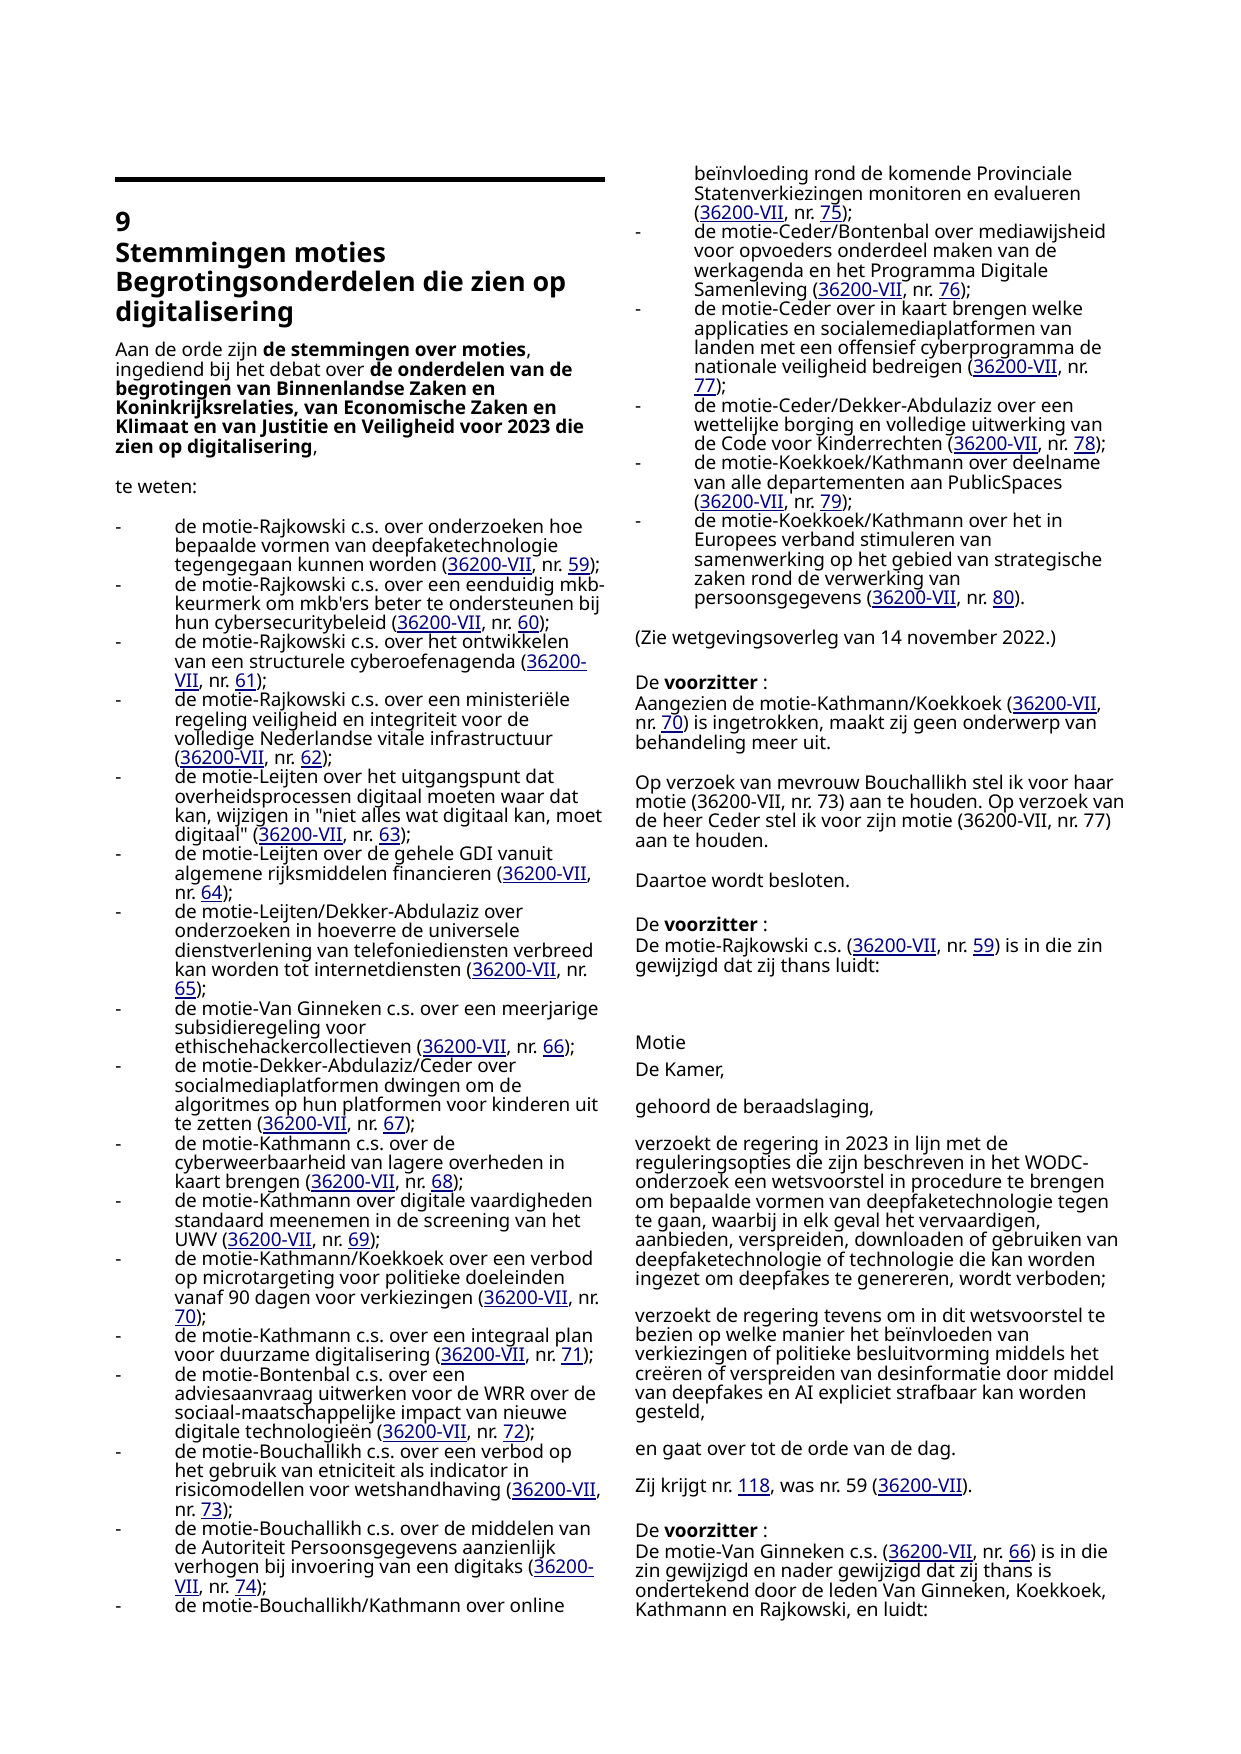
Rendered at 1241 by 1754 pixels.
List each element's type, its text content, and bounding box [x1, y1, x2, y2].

list de motie-Van Ginneken c.s. over een meerjarige subsidieregeling voor ethischehackercollectieven (36200-VII, nr. 66); [115, 999, 605, 1057]
list de motie-Leijten over de gehele GDI vanuit algemene rijksmiddelen financieren (36200-VII, nr. 64); [115, 845, 605, 903]
text De voorzitter : [635, 1517, 1125, 1543]
text De motie-Rajkowski c.s. (36200-VII, nr. 59) is in die zin gewijzigd dat zij thans luidt: [635, 937, 1125, 976]
text Aangezien de motie-Kathmann/Koekkoek (36200-VII, nr. 70) is ingetrokken, maakt zij geen onderwerp van behandeling meer uit. [635, 695, 1125, 753]
list de motie-Ceder/Dekker-Abdulaziz over een wettelijke borging en volledige uitwerking van de Code voor Kinderrechten (36200-VII, nr. 78); [635, 397, 1125, 454]
list beïnvloeding rond de komende Provinciale Statenverkiezingen monitoren en evalueren (36200-VII, nr. 75); [635, 165, 1125, 223]
list de motie-Kathmann c.s. over de cyberweerbaarheid van lagere overheden in kaart brengen (36200-VII, nr. 68); [115, 1134, 605, 1192]
text en gaat over tot de orde van de dag. [635, 1440, 1125, 1459]
text De motie-Van Ginneken c.s. (36200-VII, nr. 66) is in die zin gewijzigd en nader gewijzigd dat zij thans is ondertekend door de leden Van Ginneken, Koekkoek, Kathmann en Rajkowski, en luidt: [635, 1543, 1125, 1620]
list de motie-Kathmann/Koekkoek over een verbod op microtargeting voor politieke doeleinden vanaf 90 dagen voor verkiezingen (36200-VII, nr. 70); [115, 1250, 605, 1327]
text Op verzoek van mevrouw Bouchallikh stel ik voor haar motie (36200-VII, nr. 73) aan te houden. Op verzoek van de heer Ceder stel ik voor zijn motie (36200-VII, nr. 77) aan te houden. [635, 774, 1125, 851]
text Stemmingen moties Begrotingsonderdelen die zien op digitalisering [115, 239, 605, 341]
list de motie-Rajkowski c.s. over een ministeriële regeling veiligheid en integriteit voor de volledige Nederlandse vitale infrastructuur (36200-VII, nr. 62); [115, 691, 605, 768]
text verzoekt de regering in 2023 in lijn met de reguleringsopties die zijn beschreven in het WODC-onderzoek een wetsvoorstel in procedure te brengen om bepaalde vormen van deepfaketechnologie tegen te gaan, waarbij in elk geval het vervaardigen, aanbieden, verspreiden, downloaden of gebruiken van deepfaketechnologie of technologie die kan worden ingezet om deepfakes te genereren, wordt verboden; [635, 1135, 1125, 1289]
text gehoord de beraadslaging, [635, 1098, 1125, 1117]
text te weten: [115, 478, 605, 497]
list de motie-Bouchallikh/Kathmann over online [115, 1597, 605, 1616]
text verzoekt de regering tevens om in dit wetsvoorstel te bezien op welke manier het beïnvloeden van verkiezingen of politieke besluitvorming middels het creëren of verspreiden van desinformatie door middel van deepfakes en AI expliciet strafbaar kan worden gesteld, [635, 1307, 1125, 1422]
text Aan de orde zijn de stemmingen over moties, ingediend bij het debat over de onderdelen van de begrotingen van Binnenlandse Zaken en Koninkrijksrelaties, van Economische Zaken en Klimaat en van Justitie en Veiligheid voor 2023 die zien op digitalisering, [115, 341, 605, 457]
list de motie-Koekkoek/Kathmann over het in Europees verband stimuleren van samenwerking op het gebied van strategische zaken rond de verwerking van persoonsgegevens (36200-VII, nr. 80). [635, 512, 1125, 608]
list de motie-Koekkoek/Kathmann over deelname van alle departementen aan PublicSpaces (36200-VII, nr. 79); [635, 454, 1125, 512]
text (Zie wetgevingsoverleg van 14 november 2022.) [635, 629, 1125, 648]
list de motie-Rajkowski c.s. over het ontwikkelen van een structurele cyberoefenagenda (36200-VII, nr. 61); [115, 633, 605, 691]
list de motie-Kathmann over digitale vaardigheden standaard meenemen in de screening van het UWV (36200-VII, nr. 69); [115, 1192, 605, 1250]
text De voorzitter : [635, 912, 1125, 937]
list de motie-Leijten over het uitgangspunt dat overheidsprocessen digitaal moeten waar dat kan, wijzigen in "niet alles wat digitaal kan, moet digitaal" (36200-VII, nr. 63); [115, 768, 605, 845]
list de motie-Ceder over in kaart brengen welke applicaties en socialemediaplatformen van landen met een offensief cyberprogramma de nationale veiligheid bedreigen (36200-VII, nr. 77); [635, 300, 1125, 397]
text 9 [115, 203, 605, 239]
list de motie-Leijten/Dekker-Abdulaziz over onderzoeken in hoeverre de universele dienstverlening van telefoniediensten verbreed kan worden tot internetdiensten (36200-VII, nr. 65); [115, 903, 605, 999]
text Motie [635, 1029, 1125, 1055]
list de motie-Kathmann c.s. over een integraal plan voor duurzame digitalisering (36200-VII, nr. 71); [115, 1327, 605, 1366]
list de motie-Bontenbal c.s. over een adviesaanvraag uitwerken voor de WRR over de sociaal-maatschappelijke impact van nieuwe digitale technologieën (36200-VII, nr. 72); [115, 1366, 605, 1443]
text Zij krijgt nr. 118, was nr. 59 (36200-VII). [635, 1477, 1125, 1496]
list de motie-Rajkowski c.s. over onderzoeken hoe bepaalde vormen van deepfaketechnologie tegengegaan kunnen worden (36200-VII, nr. 59); [115, 518, 605, 576]
text De Kamer, [635, 1061, 1125, 1080]
list de motie-Dekker-Abdulaziz/Ceder over socialmediaplatformen dwingen om de algoritmes op hun platformen voor kinderen uit te zetten (36200-VII, nr. 67); [115, 1057, 605, 1134]
text Daartoe wordt besloten. [635, 872, 1125, 891]
list de motie-Ceder/Bontenbal over mediawijsheid voor opvoeders onderdeel maken van de werkagenda en het Programma Digitale Samenleving (36200-VII, nr. 76); [635, 223, 1125, 300]
list de motie-Bouchallikh c.s. over een verbod op het gebruik van etniciteit als indicator in risicomodellen voor wetshandhaving (36200-VII, nr. 73); [115, 1443, 605, 1520]
list de motie-Rajkowski c.s. over een eenduidig mkb-keurmerk om mkb'ers beter te ondersteunen bij hun cybersecuritybeleid (36200-VII, nr. 60); [115, 576, 605, 633]
text De voorzitter : [635, 669, 1125, 695]
list de motie-Bouchallikh c.s. over de middelen van de Autoriteit Persoonsgegevens aanzienlijk verhogen bij invoering van een digitaks (36200-VII, nr. 74); [115, 1520, 605, 1597]
